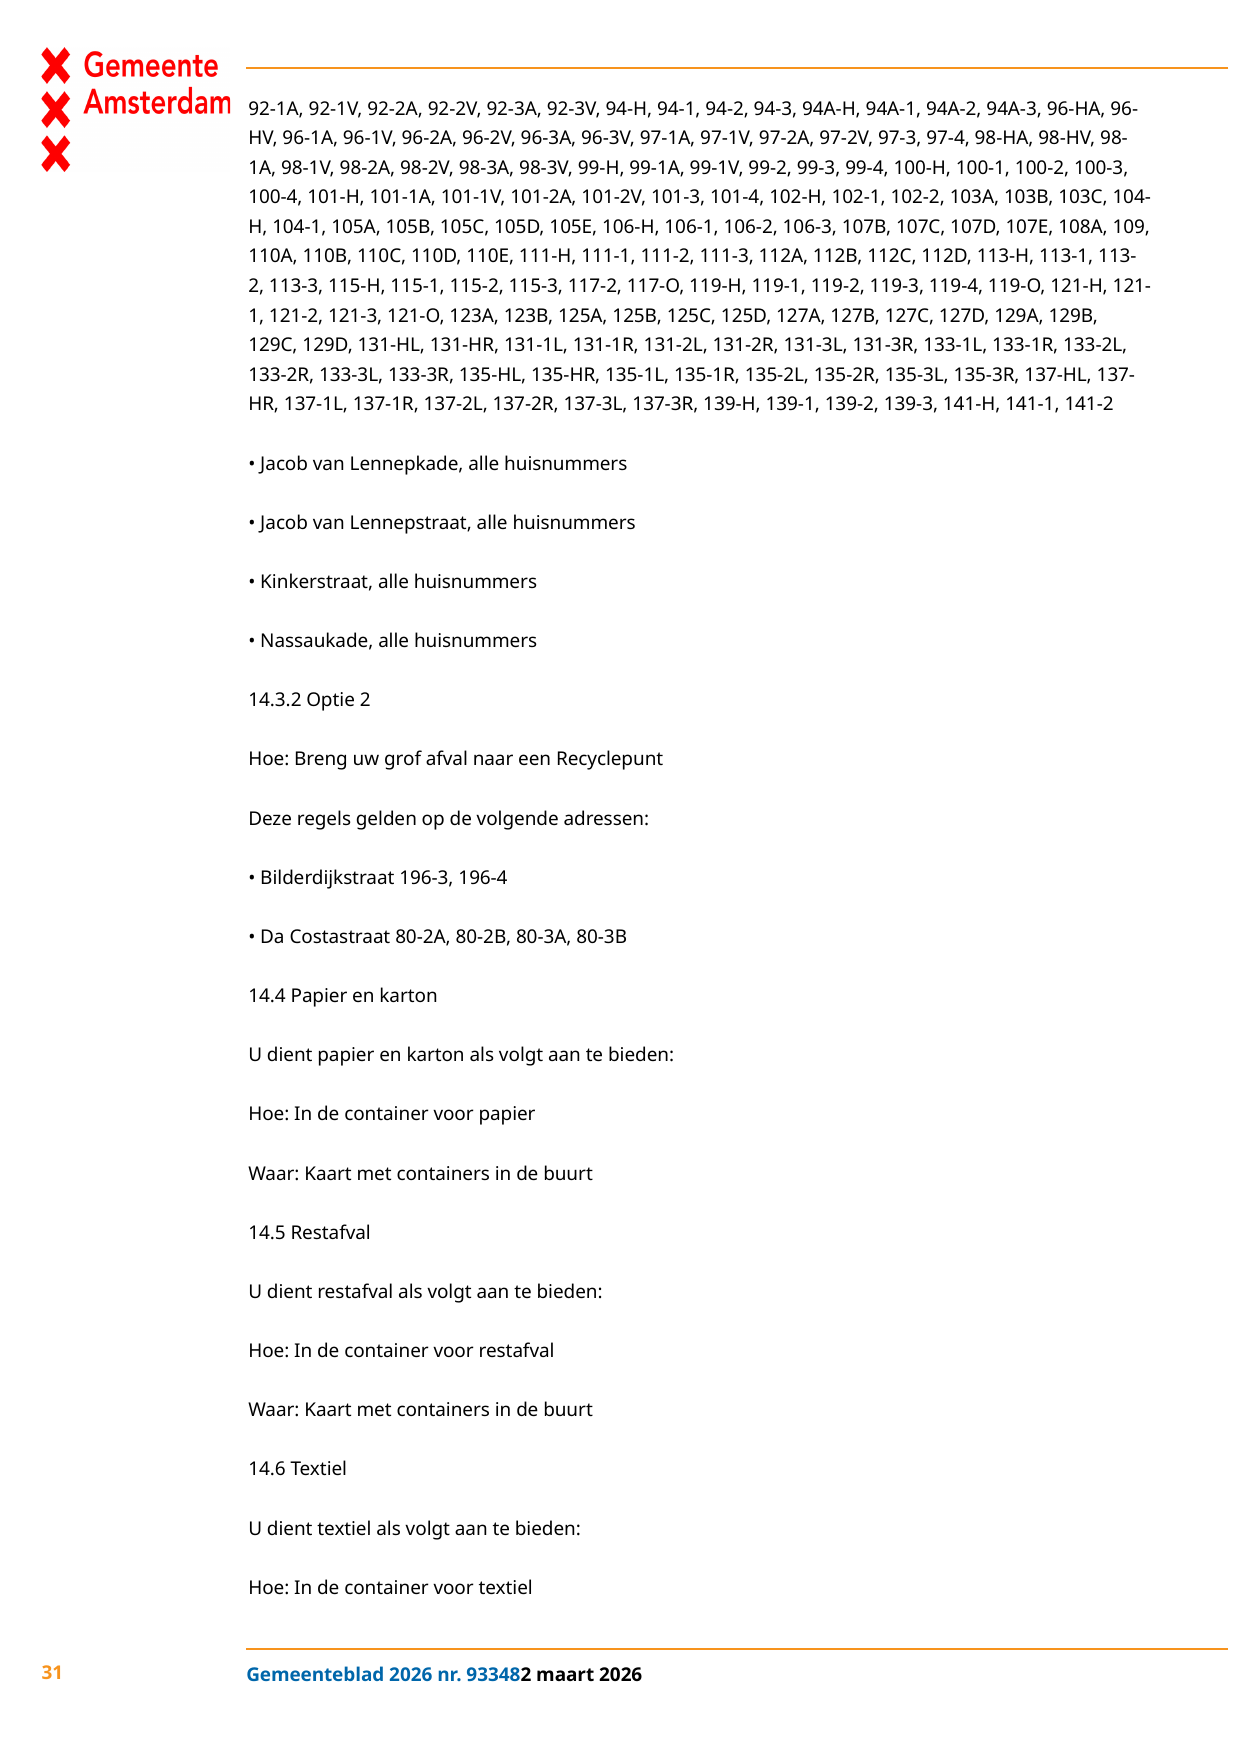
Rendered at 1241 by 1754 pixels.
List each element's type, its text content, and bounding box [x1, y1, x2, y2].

text 14.5 Restafval [248, 1219, 1152, 1245]
text 14.3.2 Optie 2 [248, 686, 1152, 712]
text • Da Costastraat 80-2A, 80-2B, 80-3A, 80-3B [248, 923, 1152, 949]
text • Jacob van Lennepkade, alle huisnummers [248, 450, 1152, 476]
text Hoe: In de container voor papier [248, 1101, 1152, 1126]
text Hoe: Breng uw grof afval naar een Recyclepunt [248, 746, 1152, 771]
text 92-1A, 92-1V, 92-2A, 92-2V, 92-3A, 92-3V, 94-H, 94-1, 94-2, 94-3, 94A-H, 94A-1, 94A-2, 94A-3, 96-HA, 96-HV, 96-1A, 96-1V, 96-2A, 96-2V, 96-3A, 96-3V, 97-1A, 97-1V, 97-2A, 97-2V, 97-3, 97-4, 98-HA, 98-HV, 98-1A, 98-1V, 98-2A, 98-2V, 98-3A, 98-3V, 99-H, 99-1A, 99-1V, 99-2, 99-3, 99-4, 100-H, 100-1, 100-2, 100-3, 100-4, 101-H, 101-1A, 101-1V, 101-2A, 101-2V, 101-3, 101-4, 102-H, 102-1, 102-2, 103A, 103B, 103C, 104-H, 104-1, 105A, 105B, 105C, 105D, 105E, 106-H, 106-1, 106-2, 106-3, 107B, 107C, 107D, 107E, 108A, 109, 110A, 110B, 110C, 110D, 110E, 111-H, 111-1, 111-2, 111-3, 112A, 112B, 112C, 112D, 113-H, 113-1, 113-2, 113-3, 115-H, 115-1, 115-2, 115-3, 117-2, 117-O, 119-H, 119-1, 119-2, 119-3, 119-4, 119-O, 121-H, 121-1, 121-2, 121-3, 121-O, 123A, 123B, 125A, 125B, 125C, 125D, 127A, 127B, 127C, 127D, 129A, 129B, 129C, 129D, 131-HL, 131-HR, 131-1L, 131-1R, 131-2L, 131-2R, 131-3L, 131-3R, 133-1L, 133-1R, 133-2L, 133-2R, 133-3L, 133-3R, 135-HL, 135-HR, 135-1L, 135-1R, 135-2L, 135-2R, 135-3L, 135-3R, 137-HL, 137-HR, 137-1L, 137-1R, 137-2L, 137-2R, 137-3L, 137-3R, 139-H, 139-1, 139-2, 139-3, 141-H, 141-1, 141-2 [248, 95, 1152, 416]
text 14.4 Papier en karton [248, 982, 1152, 1008]
text Waar: Kaart met containers in de buurt [248, 1160, 1152, 1186]
text • Jacob van Lennepstraat, alle huisnummers [248, 509, 1152, 535]
text Hoe: In de container voor textiel [248, 1574, 1152, 1600]
text • Kinkerstraat, alle huisnummers [248, 568, 1152, 594]
text U dient restafval als volgt aan te bieden: [248, 1278, 1152, 1304]
text Waar: Kaart met containers in de buurt [248, 1396, 1152, 1422]
text • Bilderdijkstraat 196-3, 196-4 [248, 864, 1152, 890]
text U dient papier en karton als volgt aan te bieden: [248, 1041, 1152, 1067]
text 14.6 Textiel [248, 1456, 1152, 1481]
text • Nassaukade, alle huisnummers [248, 627, 1152, 653]
text Deze regels gelden op de volgende adressen: [248, 805, 1152, 831]
text Hoe: In de container voor restafval [248, 1337, 1152, 1363]
text U dient textiel als volgt aan te bieden: [248, 1515, 1152, 1541]
picture [41, 47, 231, 172]
